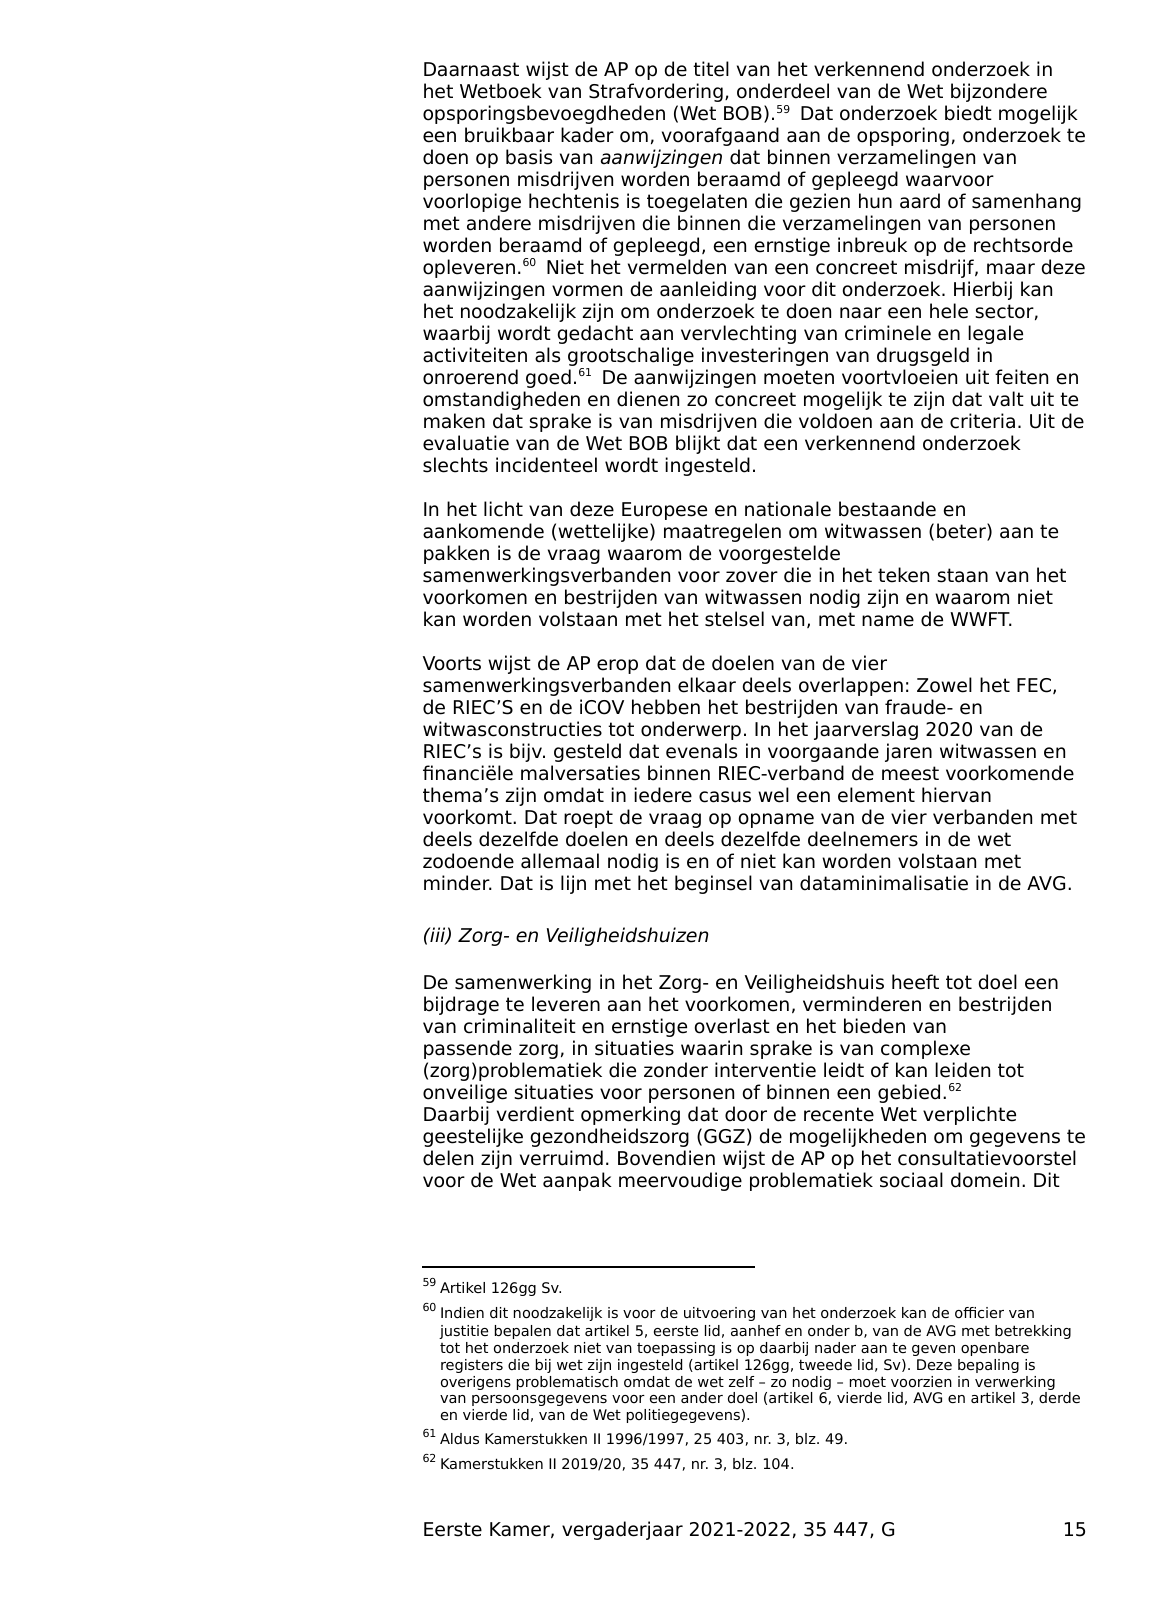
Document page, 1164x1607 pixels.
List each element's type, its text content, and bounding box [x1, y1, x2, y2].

text Kamerstukken II 2019/20, 35 447, nr. 3, blz. 104. [422, 1452, 1087, 1474]
subtitle (iii) Zorg- en Veiligheidshuizen [422, 925, 1087, 947]
text Daarnaast wijst de AP op de titel van het verkennend onderzoek in het Wetboek van Strafvordering, onderdeel van de Wet bijzondere opsporingsbevoegdheden (Wet BOB). Dat onderzoek biedt mogelijk een bruikbaar kader om, voorafgaand aan de opsporing, onderzoek te doen op basis van aanwijzingen dat binnen verzamelingen van personen misdrijven worden beraamd of gepleegd waarvoor voorlopige hechtenis is toegelaten die gezien hun aard of samenhang met andere misdrijven die binnen die verzamelingen van personen worden beraamd of gepleegd, een ernstige inbreuk op de rechtsorde opleveren. Niet het vermelden van een concreet misdrijf, maar deze aanwijzingen vormen de aanleiding voor dit onderzoek. Hierbij kan het noodzakelijk zijn om onderzoek te doen naar een hele sector, waarbij wordt gedacht aan vervlechting van criminele en legale activiteiten als grootschalige investeringen van drugsgeld in onroerend goed. De aanwijzingen moeten voortvloeien uit feiten en omstandigheden en dienen zo concreet mogelijk te zijn dat valt uit te maken dat sprake is van misdrijven die voldoen aan de criteria. Uit de evaluatie van de Wet BOB blijkt dat een verkennend onderzoek slechts incidenteel wordt ingesteld. [422, 59, 1087, 477]
text Daarbij verdient opmerking dat door de recente Wet verplichte geestelijke gezondheidszorg (GGZ) de mogelijkheden om gegevens te delen zijn verruimd. Bovendien wijst de AP op het consultatievoorstel voor de Wet aanpak meervoudige problematiek sociaal domein. Dit [422, 1103, 1087, 1191]
text Artikel 126gg Sv. [422, 1276, 1087, 1298]
text passende zorg, in situaties waarin sprake is van complexe (zorg)problematiek die zonder interventie leidt of kan leiden tot onveilige situaties voor personen of binnen een gebied. [422, 1038, 1087, 1103]
text Voorts wijst de AP erop dat de doelen van de vier samenwerkingsverbanden elkaar deels overlappen: Zowel het FEC, de RIEC’S en de iCOV hebben het bestrijden van fraude- en witwasconstructies tot onderwerp. In het jaarverslag 2020 van de RIEC’s is bijv. gesteld dat evenals in voorgaande jaren witwassen en financiële malversaties binnen RIEC-verband de meest voorkomende thema’s zijn omdat in iedere casus wel een element hiervan voorkomt. Dat roept de vraag op opname van de vier verbanden met deels dezelfde doelen en deels dezelfde deelnemers in de wet zodoende allemaal nodig is en of niet kan worden volstaan met minder. Dat is lijn met het beginsel van dataminimalisatie in de AVG. [422, 653, 1087, 895]
text Aldus Kamerstukken II 1996/1997, 25 403, nr. 3, blz. 49. [422, 1427, 1087, 1449]
text Indien dit noodzakelijk is voor de uitvoering van het onderzoek kan de officier van justitie bepalen dat artikel 5, eerste lid, aanhef en onder b, van de AVG met betrekking tot het onderzoek niet van toepassing is op daarbij nader aan te geven openbare registers die bij wet zijn ingesteld (artikel 126gg, tweede lid, Sv). Deze bepaling is overigens problematisch omdat de wet zelf – zo nodig – moet voorzien in verwerking van persoonsgegevens voor een ander doel (artikel 6, vierde lid, AVG en artikel 3, derde en vierde lid, van de Wet politiegegevens). [422, 1301, 1087, 1424]
text In het licht van deze Europese en nationale bestaande en aankomende (wettelijke) maatregelen om witwassen (beter) aan te pakken is de vraag waarom de voorgestelde samenwerkingsverbanden voor zover die in het teken staan van het voorkomen en bestrijden van witwassen nodig zijn en waarom niet kan worden volstaan met het stelsel van, met name de WWFT. [422, 499, 1087, 631]
text De samenwerking in het Zorg- en Veiligheidshuis heeft tot doel een bijdrage te leveren aan het voorkomen, verminderen en bestrijden van criminaliteit en ernstige overlast en het bieden van [422, 972, 1087, 1038]
